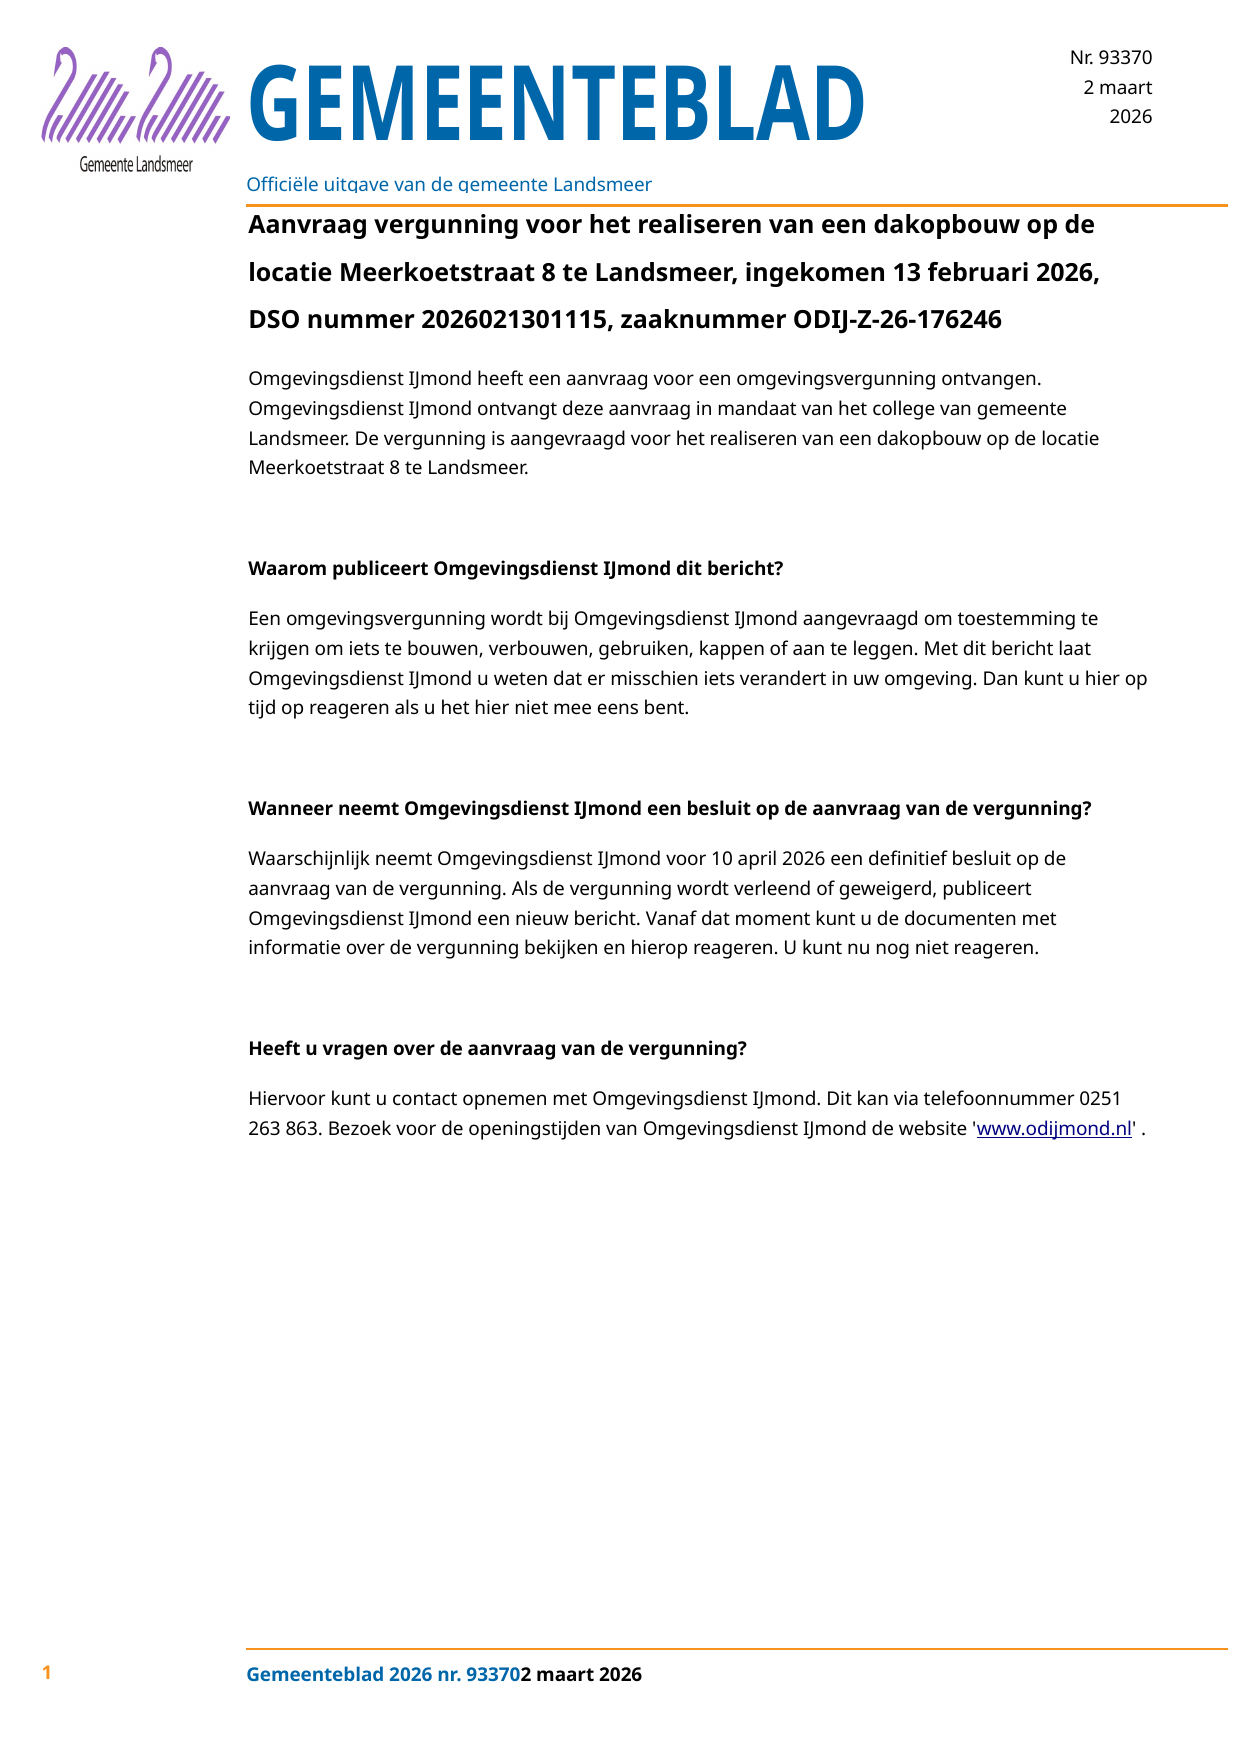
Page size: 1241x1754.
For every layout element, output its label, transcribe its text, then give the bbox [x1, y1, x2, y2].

text Omgevingsdienst IJmond heeft een aanvraag voor een omgevingsvergunning ontvangen. Omgevingsdienst IJmond ontvangt deze aanvraag in mandaat van het college van gemeente Landsmeer. De vergunning is aangevraagd voor het realiseren van een dakopbouw op de locatie Meerkoetstraat 8 te Landsmeer. [248, 366, 1152, 480]
picture [41, 47, 231, 172]
text Hiervoor kunt u contact opnemen met Omgevingsdienst IJmond. Dit kan via telefoonnummer 0251 263 863. Bezoek voor de openingstijden van Omgevingsdienst IJmond de website 'www.odijmond.nl' . [248, 1086, 1152, 1141]
text Aanvraag vergunning voor het realiseren van een dakopbouw op de locatie Meerkoetstraat 8 te Landsmeer, ingekomen 13 februari 2026, DSO nummer 2026021301115, zaaknummer ODIJ-Z-26-176246 [248, 207, 1152, 336]
text Een omgevingsvergunning wordt bij Omgevingsdienst IJmond aangevraagd om toestemming te krijgen om iets te bouwen, verbouwen, gebruiken, kappen of aan te leggen. Met dit bericht laat Omgevingsdienst IJmond u weten dat er misschien iets verandert in uw omgeving. Dan kunt u hier op tijd op reageren als u het hier niet mee eens bent. [248, 606, 1152, 720]
text Heeft u vragen over de aanvraag van de vergunning? [248, 1035, 1152, 1061]
text Waarschijnlijk neemt Omgevingsdienst IJmond voor 10 april 2026 een definitief besluit op de aanvraag van de vergunning. Als de vergunning wordt verleend of geweigerd, publiceert Omgevingsdienst IJmond een nieuw bericht. Vanaf dat moment kunt u de documenten met informatie over de vergunning bekijken en hierop reageren. U kunt nu nog niet reageren. [248, 846, 1152, 960]
text Wanneer neemt Omgevingsdienst IJmond een besluit op de aanvraag van de vergunning? [248, 795, 1152, 821]
text Waarom publiceert Omgevingsdienst IJmond dit bericht? [248, 555, 1152, 581]
